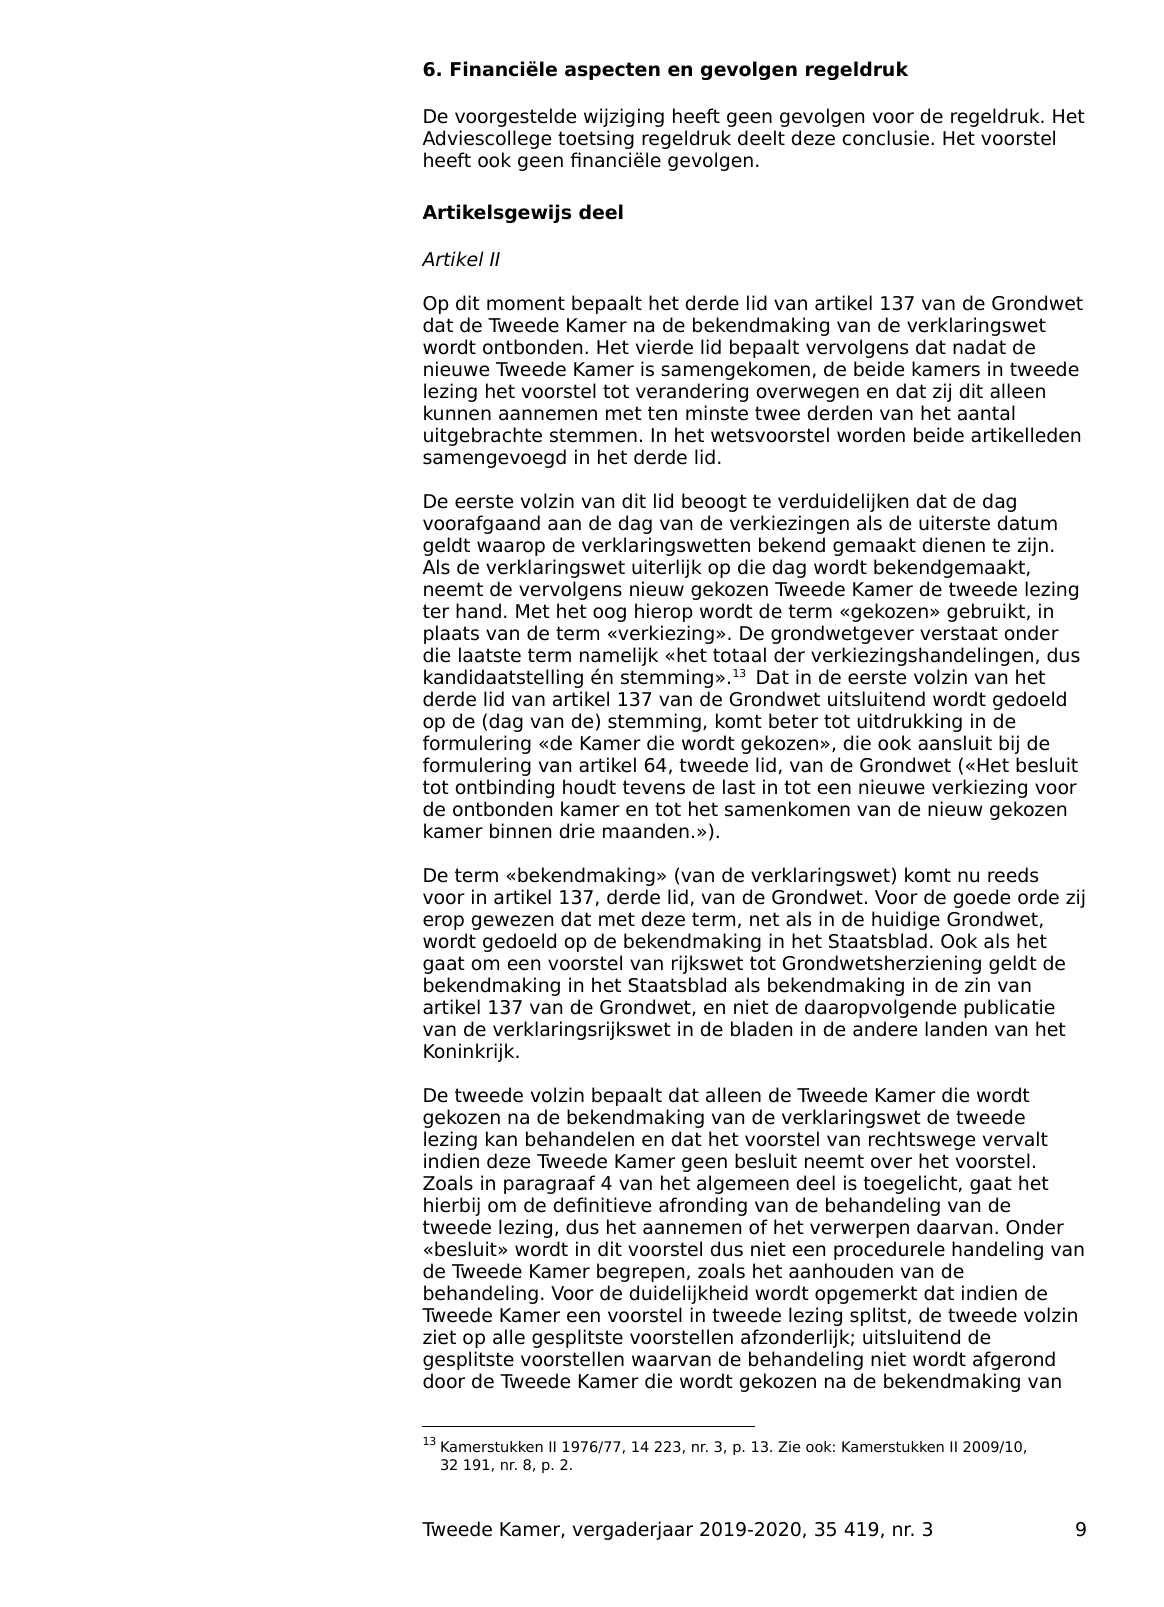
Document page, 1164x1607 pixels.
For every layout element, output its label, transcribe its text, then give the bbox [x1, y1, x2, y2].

text Kamerstukken II 1976/77, 14 223, nr. 3, p. 13. Zie ook: Kamerstukken II 2009/10, 32 191, nr. 8, p. 2. [422, 1435, 1087, 1474]
text Op dit moment bepaalt het derde lid van artikel 137 van de Grondwet dat de Tweede Kamer na de bekendmaking van de verklaringswet wordt ontbonden. Het vierde lid bepaalt vervolgens dat nadat de nieuwe Tweede Kamer is samengekomen, de beide kamers in tweede lezing het voorstel tot verandering overwegen en dat zij dit alleen kunnen aannemen met ten minste twee derden van het aantal uitgebrachte stemmen. In het wetsvoorstel worden beide artikelleden samengevoegd in het derde lid. [422, 293, 1087, 469]
text De voorgestelde wijziging heeft geen gevolgen voor de regeldruk. Het Adviescollege toetsing regeldruk deelt deze conclusie. Het voorstel heeft ook geen financiële gevolgen. [422, 106, 1087, 172]
subtitle 6. Financiële aspecten en gevolgen regeldruk [422, 59, 1087, 81]
text De term «bekendmaking» (van de verklaringswet) komt nu reeds voor in artikel 137, derde lid, van de Grondwet. Voor de goede orde zij erop gewezen dat met deze term, net als in de huidige Grondwet, wordt gedoeld op de bekendmaking in het Staatsblad. Ook als het gaat om een voorstel van rijkswet tot Grondwetsherziening geldt de bekendmaking in het Staatsblad als bekendmaking in de zin van artikel 137 van de Grondwet, en niet de daaropvolgende publicatie van de verklaringsrijkswet in de bladen in de andere landen van het Koninkrijk. [422, 865, 1087, 1063]
text De eerste volzin van dit lid beoogt te verduidelijken dat de dag voorafgaand aan de dag van de verkiezingen als de uiterste datum geldt waarop de verklaringswetten bekend gemaakt dienen te zijn. Als de verklaringswet uiterlijk op die dag wordt bekendgemaakt, neemt de vervolgens nieuw gekozen Tweede Kamer de tweede lezing ter hand. Met het oog hierop wordt de term «gekozen» gebruikt, in plaats van de term «verkiezing». De grondwetgever verstaat onder die laatste term namelijk «het totaal der verkiezingshandelingen, dus kandidaatstelling én stemming». Dat in de eerste volzin van het derde lid van artikel 137 van de Grondwet uitsluitend wordt gedoeld op de (dag van de) stemming, komt beter tot uitdrukking in de formulering «de Kamer die wordt gekozen», die ook aansluit bij de formulering van artikel 64, tweede lid, van de Grondwet («Het besluit tot ontbinding houdt tevens de last in tot een nieuwe verkiezing voor de ontbonden kamer en tot het samenkomen van de nieuw gekozen kamer binnen drie maanden.»). [422, 491, 1087, 843]
text De tweede volzin bepaalt dat alleen de Tweede Kamer die wordt gekozen na de bekendmaking van de verklaringswet de tweede lezing kan behandelen en dat het voorstel van rechtswege vervalt indien deze Tweede Kamer geen besluit neemt over het voorstel. Zoals in paragraaf 4 van het algemeen deel is toegelicht, gaat het hierbij om de definitieve afronding van de behandeling van de tweede lezing, dus het aannemen of het verwerpen daarvan. Onder «besluit» wordt in dit voorstel dus niet een procedurele handeling van de Tweede Kamer begrepen, zoals het aanhouden van de behandeling. Voor de duidelijkheid wordt opgemerkt dat indien de Tweede Kamer een voorstel in tweede lezing splitst, de tweede volzin ziet op alle gesplitste voorstellen afzonderlijk; uitsluitend de gesplitste voorstellen waarvan de behandeling niet wordt afgerond door de Tweede Kamer die wordt gekozen na de bekendmaking van [422, 1085, 1087, 1393]
subtitle Artikel II [422, 249, 1087, 271]
subtitle Artikelsgewijs deel [422, 202, 1087, 224]
